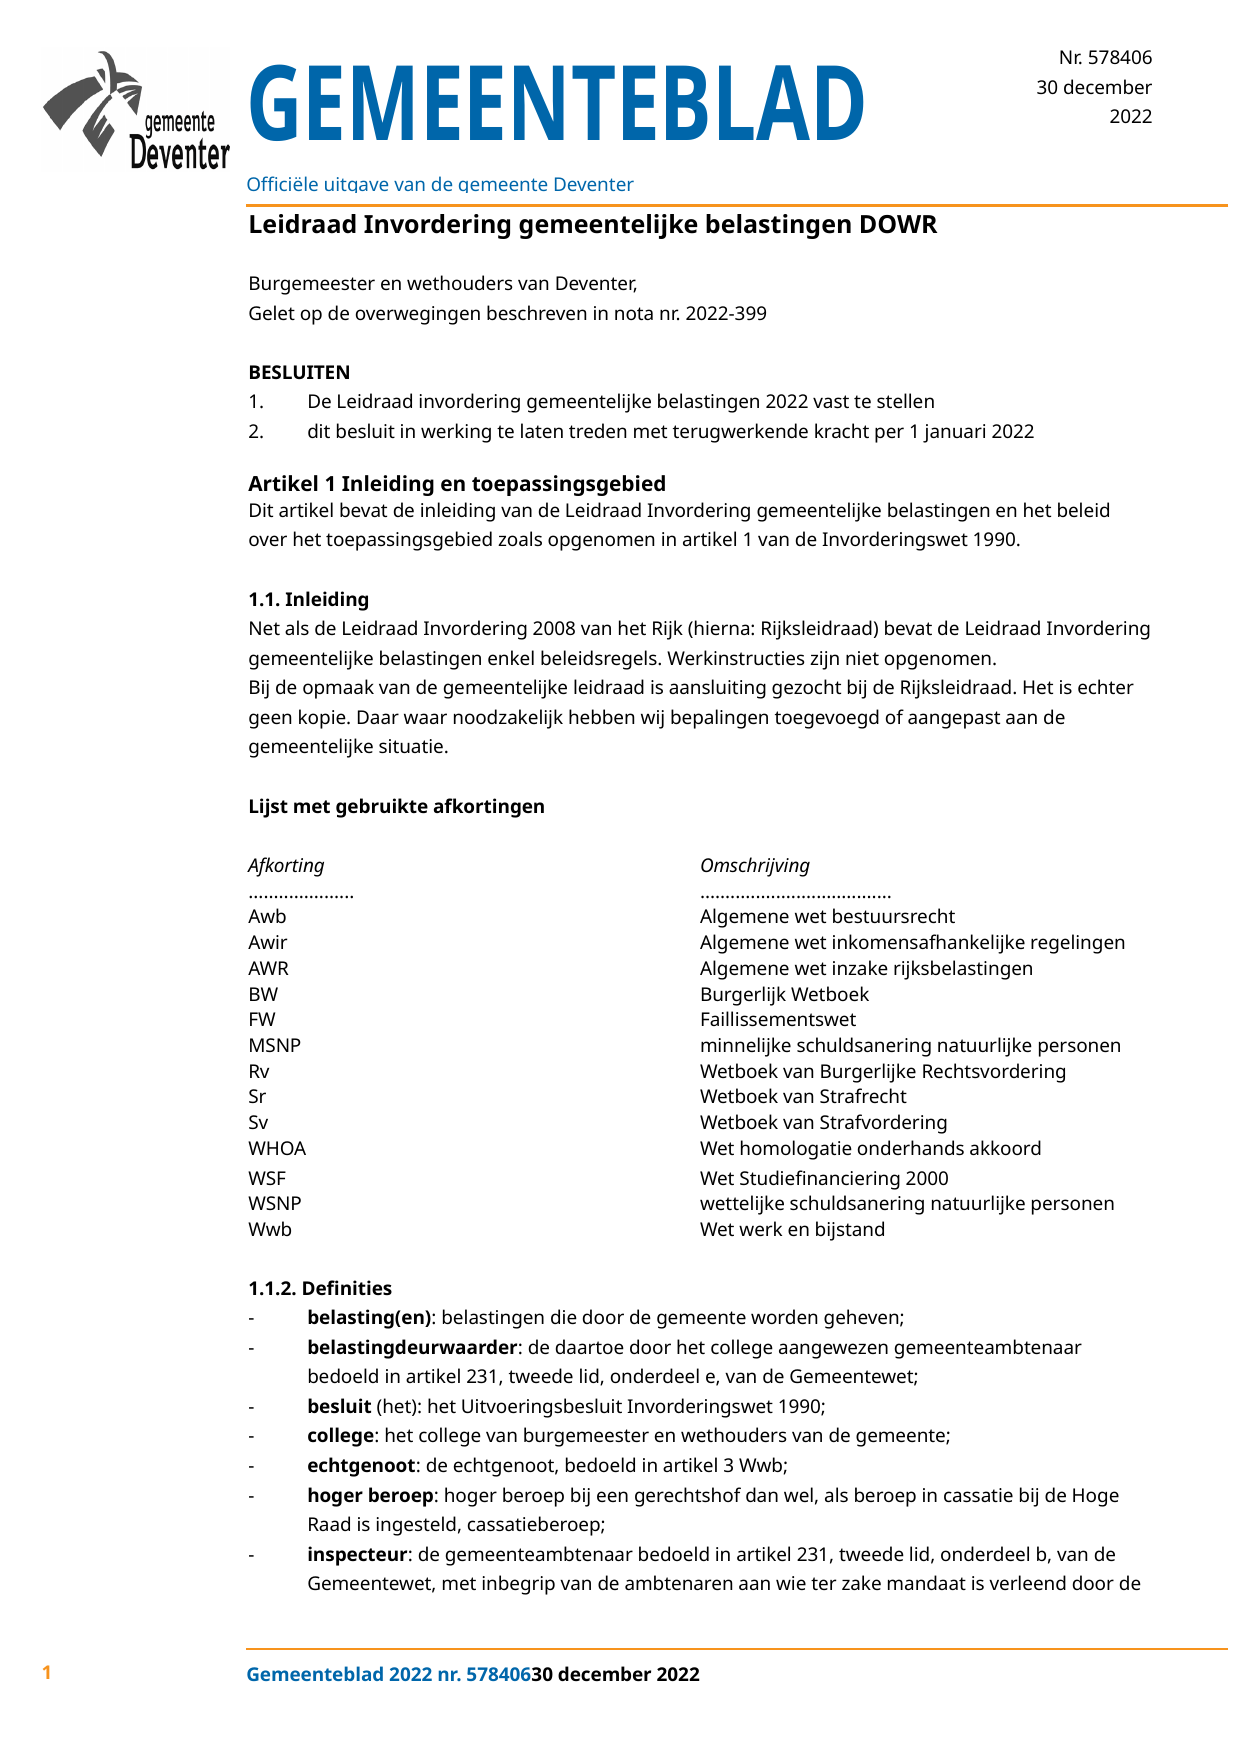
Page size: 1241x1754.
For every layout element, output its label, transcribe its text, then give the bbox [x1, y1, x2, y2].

picture [41, 47, 231, 172]
list college: het college van burgemeester en wethouders van de gemeente; [248, 1423, 1152, 1448]
list hoger beroep: hoger beroep bij een gerechtshof dan wel, als beroep in cassatie bij de Hoge Raad is ingesteld, cassatieberoep; [248, 1482, 1152, 1537]
text BESLUITEN [248, 359, 1152, 385]
list besluit (het): het Uitvoeringsbesluit Invorderingswet 1990; [248, 1393, 1152, 1419]
table_cell Wetboek van Strafrecht [700, 1084, 1152, 1109]
table_cell Algemene wet bestuursrecht [700, 904, 1152, 929]
text Net als de Leidraad Invordering 2008 van het Rijk (hierna: Rijksleidraad) bevat de Leidraad Invordering gemeentelijke belastingen enkel beleidsregels. Werkinstructies zijn niet opgenomen. [248, 615, 1152, 671]
table_cell WHOA WSF [248, 1135, 700, 1191]
table_cell Rv [248, 1058, 700, 1084]
text 1.1.2. Definities [248, 1275, 1152, 1301]
text Bij de opmaak van de gemeentelijke leidraad is aansluiting gezocht bij de Rijksleidraad. Het is echter geen kopie. Daar waar noodzakelijk hebben wij bepalingen toegevoegd of aangepast aan de gemeentelijke situatie. [248, 674, 1152, 759]
table_cell WSNP [248, 1191, 700, 1216]
text Artikel 1 Inleiding en toepassingsgebied [248, 469, 1152, 497]
text Burgemeester en wethouders van Deventer, [248, 270, 1152, 296]
list dit besluit in werking te laten treden met terugwerkende kracht per 1 januari 2022 [248, 418, 1152, 444]
table_cell ..................... [248, 878, 700, 904]
table_header Afkorting [248, 852, 700, 878]
list belasting(en): belastingen die door de gemeente worden geheven; [248, 1304, 1152, 1330]
table_cell Wet werk en bijstand [700, 1216, 1152, 1242]
table_cell Algemene wet inzake rijksbelastingen [700, 955, 1152, 981]
text Leidraad Invordering gemeentelijke belastingen DOWR [248, 207, 1152, 241]
table_cell MSNP [248, 1032, 700, 1058]
table_cell Algemene wet inkomensafhankelijke regelingen [700, 929, 1152, 955]
table_cell minnelijke schuldsanering natuurlijke personen [700, 1032, 1152, 1058]
text 1.1. Inleiding [248, 586, 1152, 612]
table_cell Faillissementswet [700, 1007, 1152, 1032]
table_cell wettelijke schuldsanering natuurlijke personen [700, 1191, 1152, 1216]
table_cell Awb [248, 904, 700, 929]
list echtgenoot: de echtgenoot, bedoeld in artikel 3 Wwb; [248, 1452, 1152, 1478]
text Gelet op de overwegingen beschreven in nota nr. 2022-399 [248, 300, 1152, 326]
table_cell Wetboek van Strafvordering [700, 1110, 1152, 1135]
table_cell Awir [248, 929, 700, 955]
table_cell Burgerlijk Wetboek [700, 981, 1152, 1007]
table_cell Sv [248, 1110, 700, 1135]
table_cell Wetboek van Burgerlijke Rechtsvordering [700, 1058, 1152, 1084]
list inspecteur: de gemeenteambtenaar bedoeld in artikel 231, tweede lid, onderdeel b, van de Gemeentewet, met inbegrip van de ambtenaren aan wie ter zake mandaat is verleend door de [248, 1541, 1152, 1596]
text Lijst met gebruikte afkortingen [248, 793, 1152, 819]
table_cell FW [248, 1007, 700, 1032]
table_cell ...................................... [700, 878, 1152, 904]
table_cell Wwb [248, 1216, 700, 1242]
list De Leidraad invordering gemeentelijke belastingen 2022 vast te stellen [248, 389, 1152, 414]
table_cell AWR [248, 955, 700, 981]
table_cell Wet homologatie onderhands akkoord Wet Studiefinanciering 2000 [700, 1135, 1152, 1191]
list belastingdeurwaarder: de daartoe door het college aangewezen gemeenteambtenaar bedoeld in artikel 231, tweede lid, onderdeel e, van de Gemeentewet; [248, 1334, 1152, 1389]
table_cell BW [248, 981, 700, 1007]
table_cell Sr [248, 1084, 700, 1109]
text Dit artikel bevat de inleiding van de Leidraad Invordering gemeentelijke belastingen en het beleid over het toepassingsgebied zoals opgenomen in artikel 1 van de Invorderingswet 1990. [248, 497, 1152, 552]
table_header Omschrijving [700, 852, 1152, 878]
